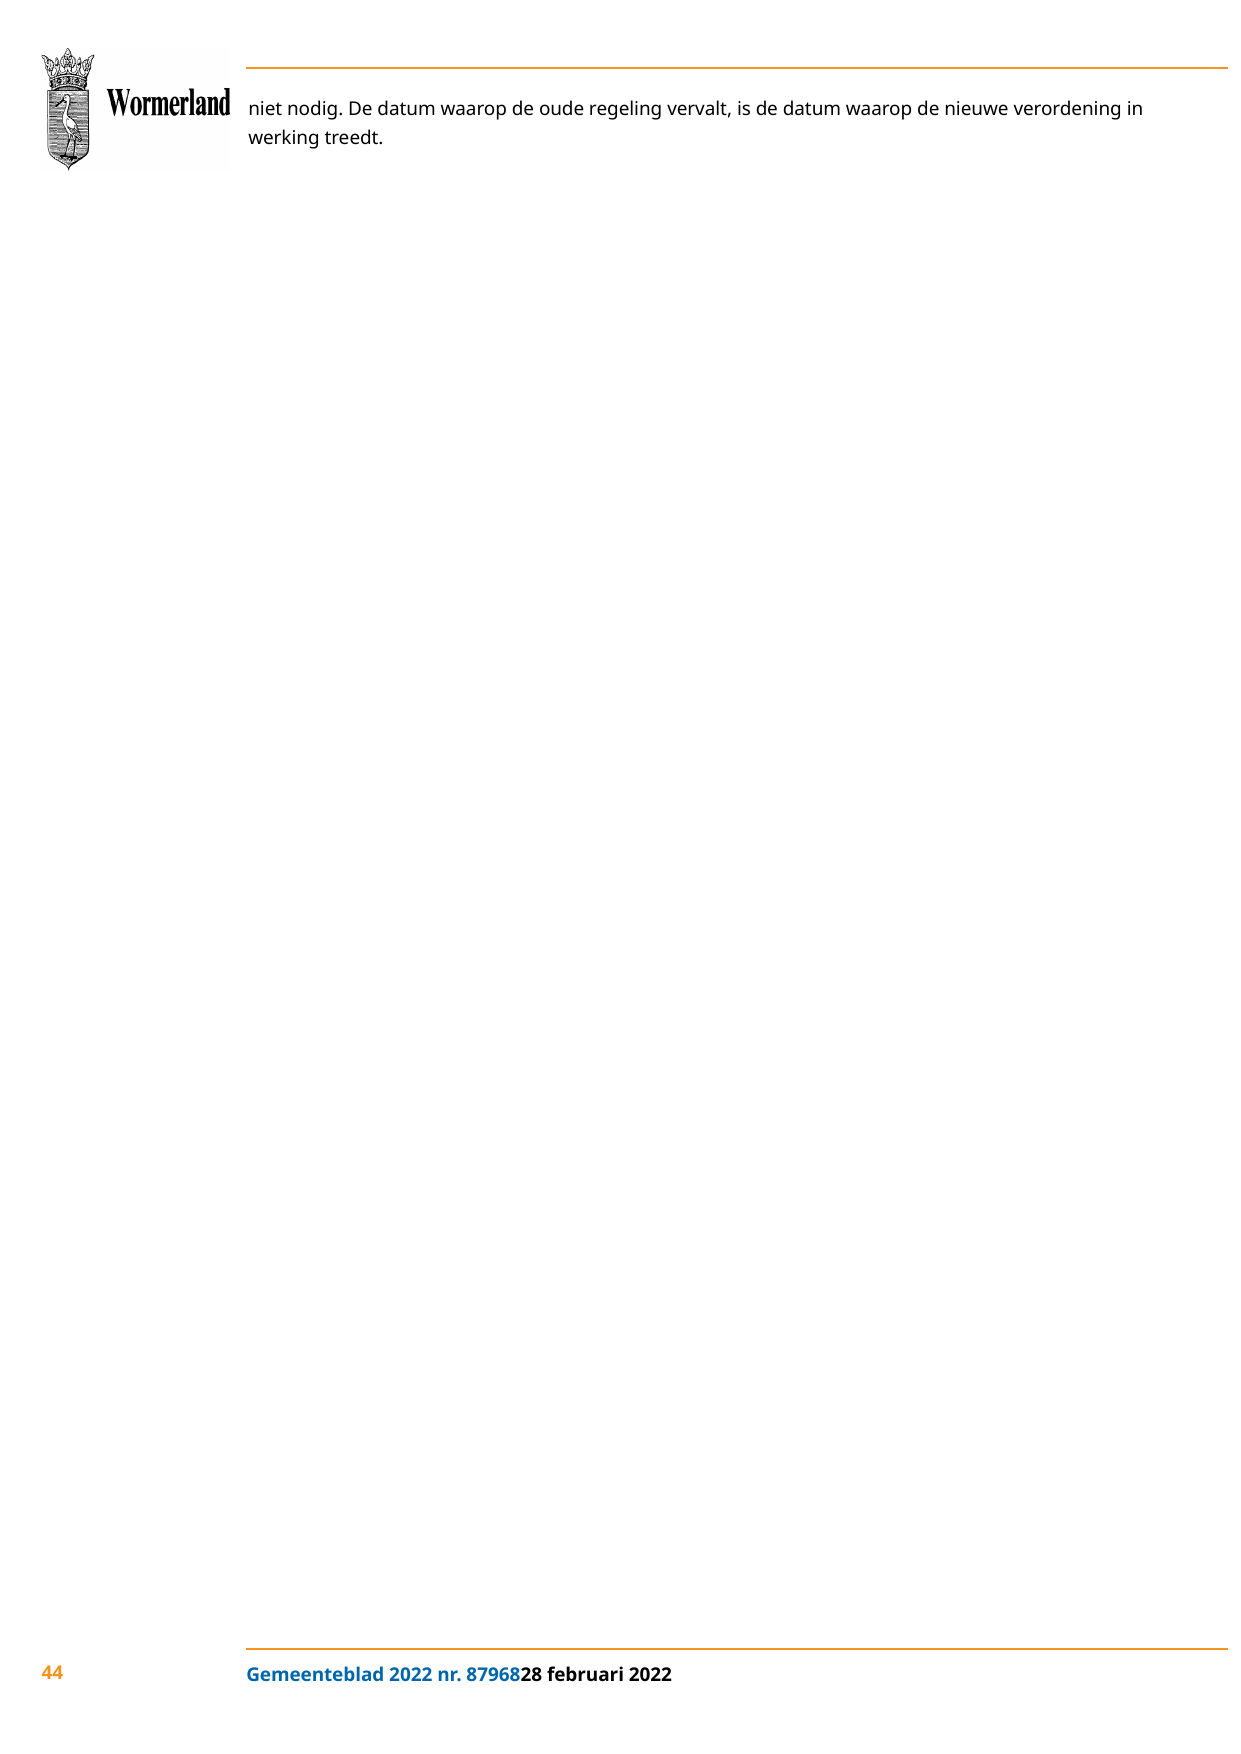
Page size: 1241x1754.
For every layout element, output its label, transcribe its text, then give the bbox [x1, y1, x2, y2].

text niet nodig. De datum waarop de oude regeling vervalt, is de datum waarop de nieuwe verordening in werking treedt. [248, 95, 1152, 150]
picture [41, 47, 231, 172]
